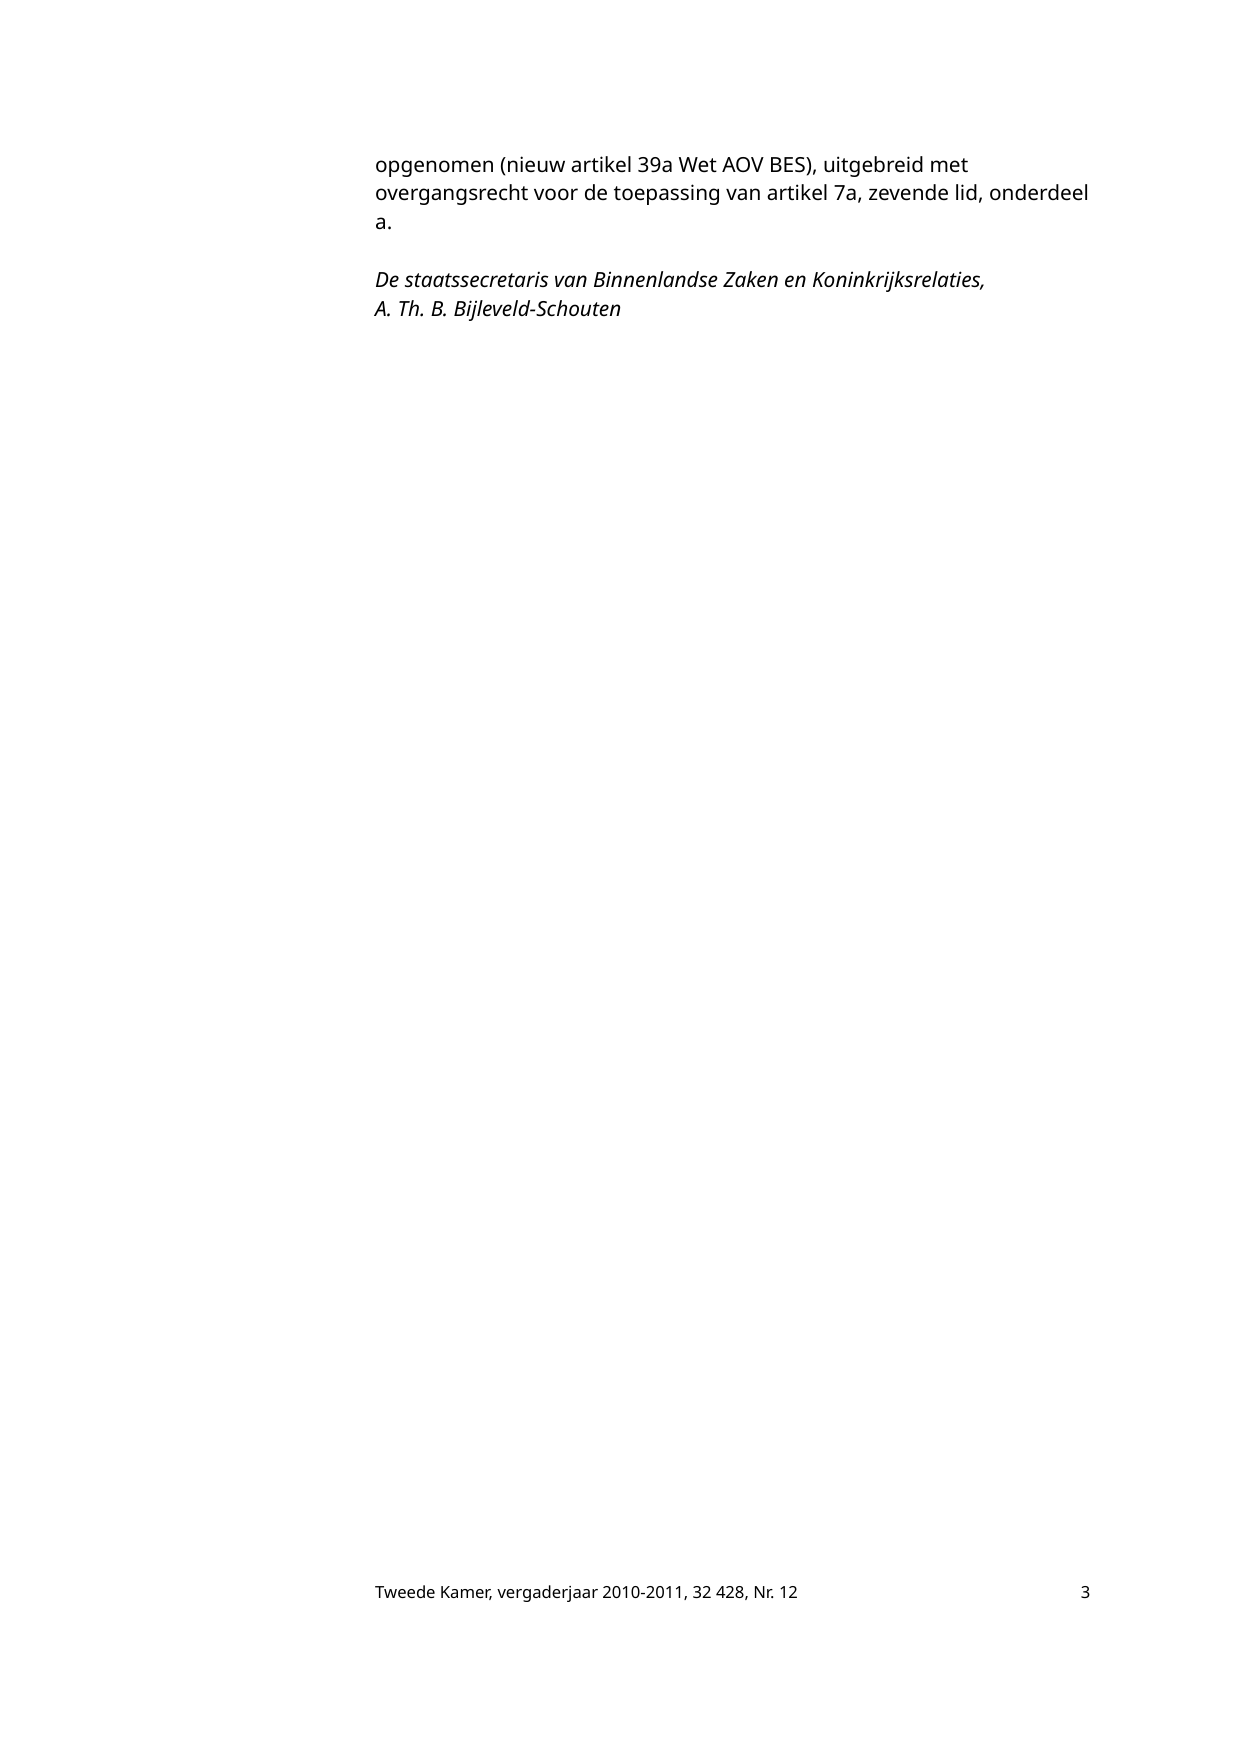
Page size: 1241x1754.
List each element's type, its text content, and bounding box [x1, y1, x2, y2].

text A. Th. B. Bijleveld-Schouten [375, 294, 1090, 322]
text De staatssecretaris van Binnenlandse Zaken en Koninkrijksrelaties, [375, 265, 1090, 294]
text opgenomen (nieuw artikel 39a Wet AOV BES), uitgebreid met overgangsrecht voor de toepassing van artikel 7a, zevende lid, onderdeel a. [375, 150, 1090, 235]
